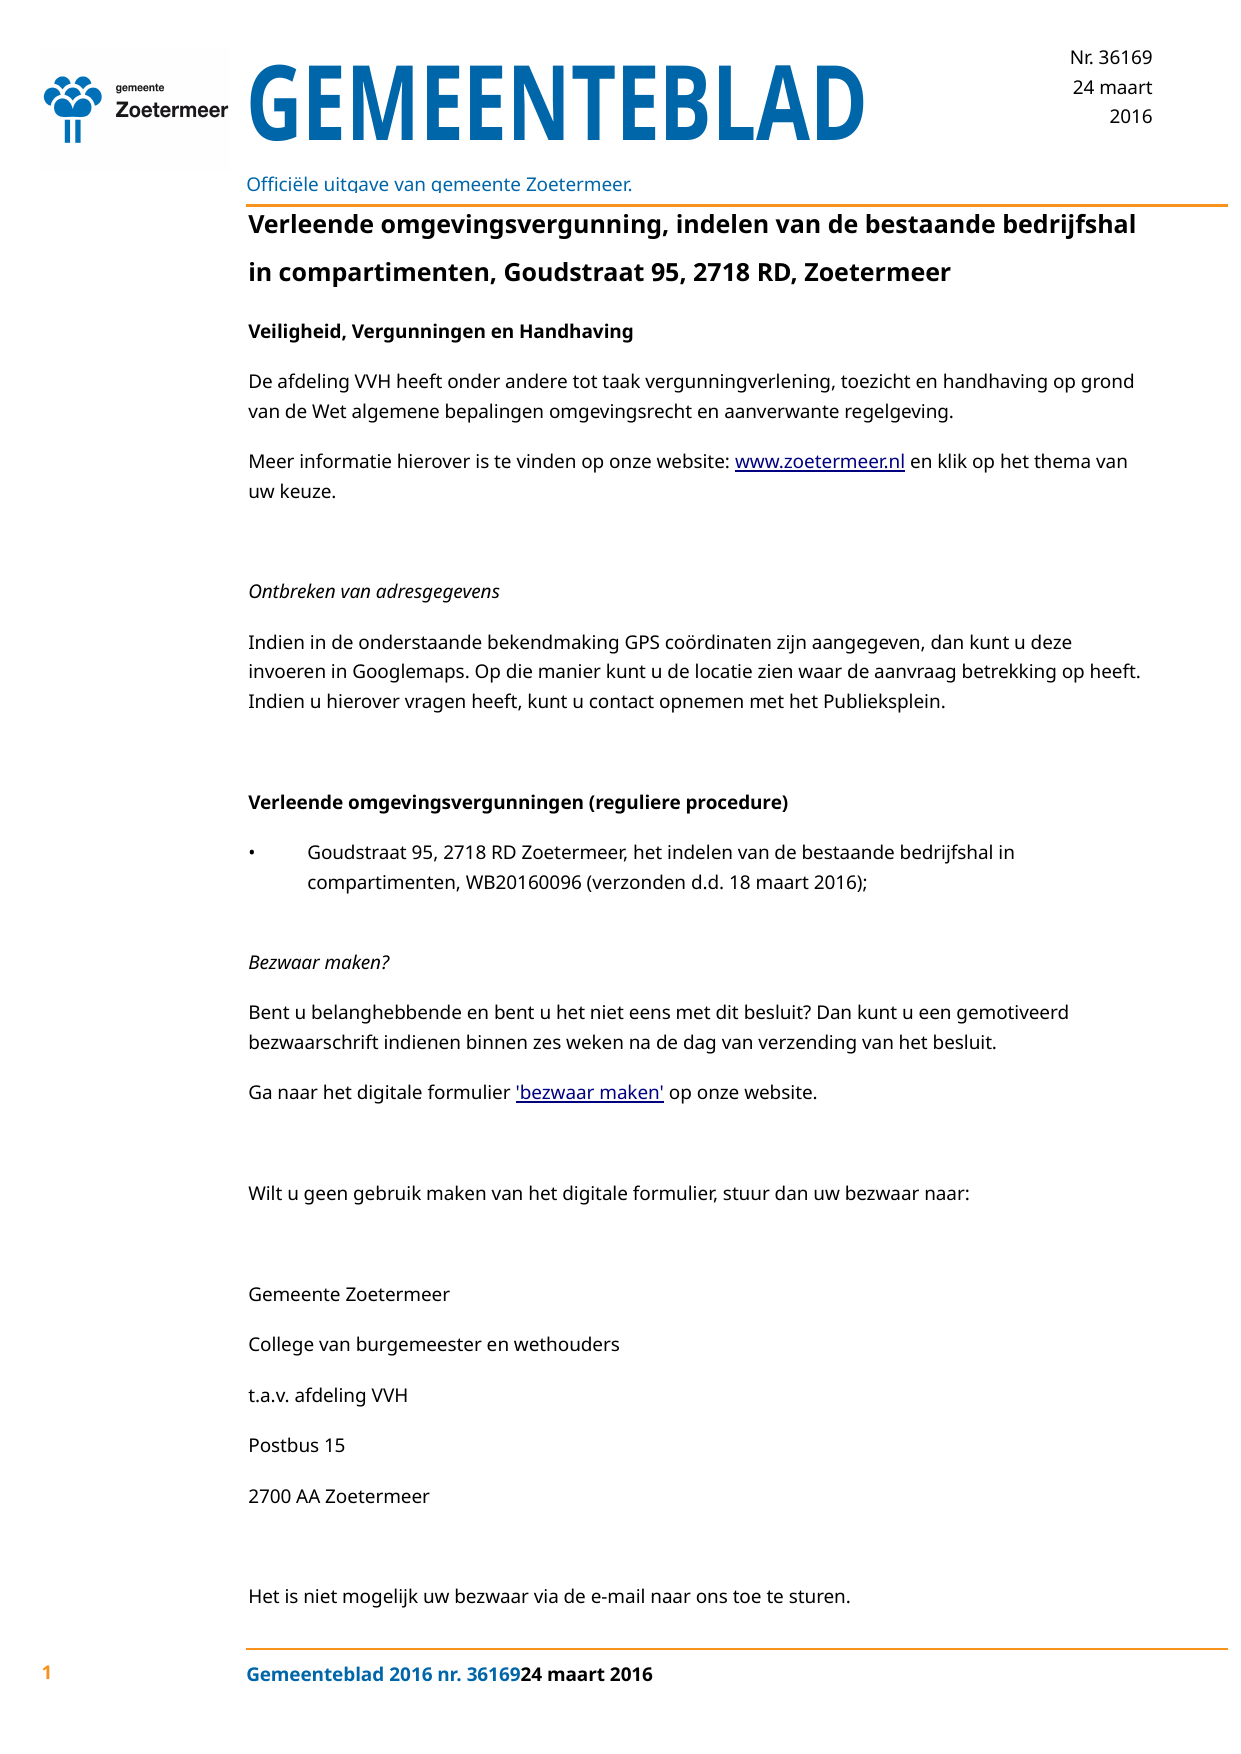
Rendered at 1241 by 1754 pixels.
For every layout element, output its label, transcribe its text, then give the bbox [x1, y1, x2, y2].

text Verleende omgevingsvergunningen (reguliere procedure) [248, 789, 1152, 815]
text College van burgemeester en wethouders [248, 1332, 1152, 1357]
text Verleende omgevingsvergunning, indelen van de bestaande bedrijfshal in compartimenten, Goudstraat 95, 2718 RD, Zoetermeer [248, 207, 1152, 288]
text Ontbreken van adresgegevens [248, 579, 1152, 604]
text Wilt u geen gebruik maken van het digitale formulier, stuur dan uw bezwaar naar: [248, 1180, 1152, 1206]
text Gemeente Zoetermeer [248, 1281, 1152, 1307]
text Veiligheid, Vergunningen en Handhaving [248, 318, 1152, 344]
text Indien in de onderstaande bekendmaking GPS coördinaten zijn aangegeven, dan kunt u deze invoeren in Googlemaps. Op die manier kunt u de locatie zien waar de aanvraag betrekking op heeft. Indien u hierover vragen heeft, kunt u contact opnemen met het Publieksplein. [248, 629, 1152, 714]
text Bezwaar maken? [248, 949, 1152, 975]
text De afdeling VVH heeft onder andere tot taak vergunningverlening, toezicht en handhaving op grond van de Wet algemene bepalingen omgevingsrecht en aanverwante regelgeving. [248, 368, 1152, 424]
text Meer informatie hierover is te vinden op onze website: www.zoetermeer.nl en klik op het thema van uw keuze. [248, 448, 1152, 504]
text Bent u belanghebbende en bent u het niet eens met dit besluit? Dan kunt u een gemotiveerd bezwaarschrift indienen binnen zes weken na de dag van verzending van het besluit. [248, 999, 1152, 1055]
text t.a.v. afdeling VVH [248, 1382, 1152, 1408]
text Het is niet mogelijk uw bezwaar via de e-mail naar ons toe te sturen. [248, 1584, 1152, 1609]
text 2700 AA Zoetermeer [248, 1483, 1152, 1509]
picture [41, 47, 231, 172]
text Ga naar het digitale formulier 'bezwaar maken' op onze website. [248, 1079, 1152, 1105]
text Postbus 15 [248, 1432, 1152, 1458]
list Goudstraat 95, 2718 RD Zoetermeer, het indelen van de bestaande bedrijfshal in compartimenten, WB20160096 (verzonden d.d. 18 maart 2016); [248, 839, 1152, 895]
